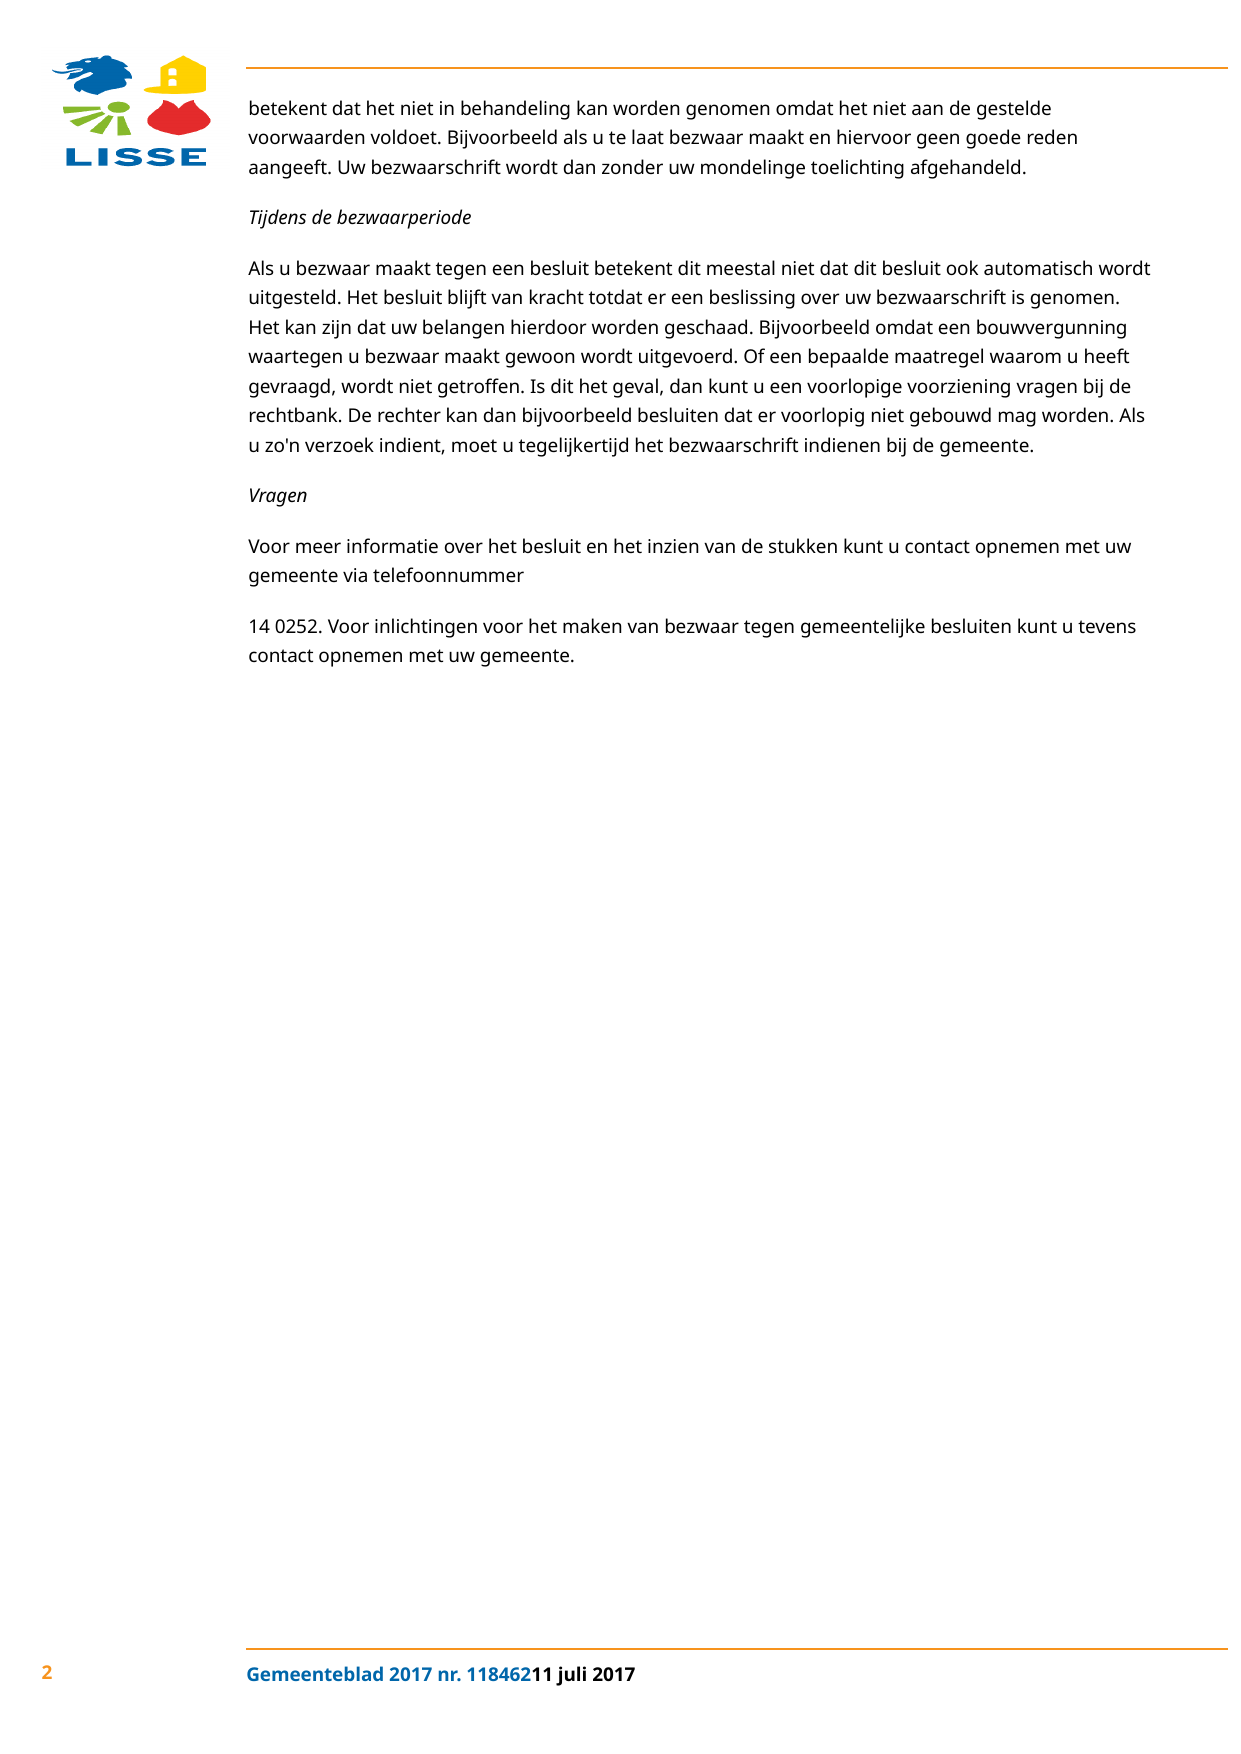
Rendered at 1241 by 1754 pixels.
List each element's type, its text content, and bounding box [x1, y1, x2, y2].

text Tijdens de bezwaarperiode [248, 204, 1152, 230]
text Voor meer informatie over het besluit en het inzien van de stukken kunt u contact opnemen met uw gemeente via telefoonnummer [248, 533, 1152, 588]
picture [41, 47, 231, 172]
text Als u bezwaar maakt tegen een besluit betekent dit meestal niet dat dit besluit ook automatisch wordt uitgesteld. Het besluit blijft van kracht totdat er een beslissing over uw bezwaarschrift is genomen. Het kan zijn dat uw belangen hierdoor worden geschaad. Bijvoorbeeld omdat een bouwvergunning waartegen u bezwaar maakt gewoon wordt uitgevoerd. Of een bepaalde maatregel waarom u heeft gevraagd, wordt niet getroffen. Is dit het geval, dan kunt u een voorlopige voorziening vragen bij de rechtbank. De rechter kan dan bijvoorbeeld besluiten dat er voorlopig niet gebouwd mag worden. Als u zo'n verzoek indient, moet u tegelijkertijd het bezwaarschrift indienen bij de gemeente. [248, 255, 1152, 458]
text Vragen [248, 483, 1152, 508]
text betekent dat het niet in behandeling kan worden genomen omdat het niet aan de gestelde voorwaarden voldoet. Bijvoorbeeld als u te laat bezwaar maakt en hiervoor geen goede reden aangeeft. Uw bezwaarschrift wordt dan zonder uw mondelinge toelichting afgehandeld. [248, 95, 1152, 180]
text 14 0252. Voor inlichtingen voor het maken van bezwaar tegen gemeentelijke besluiten kunt u tevens contact opnemen met uw gemeente. [248, 613, 1152, 668]
